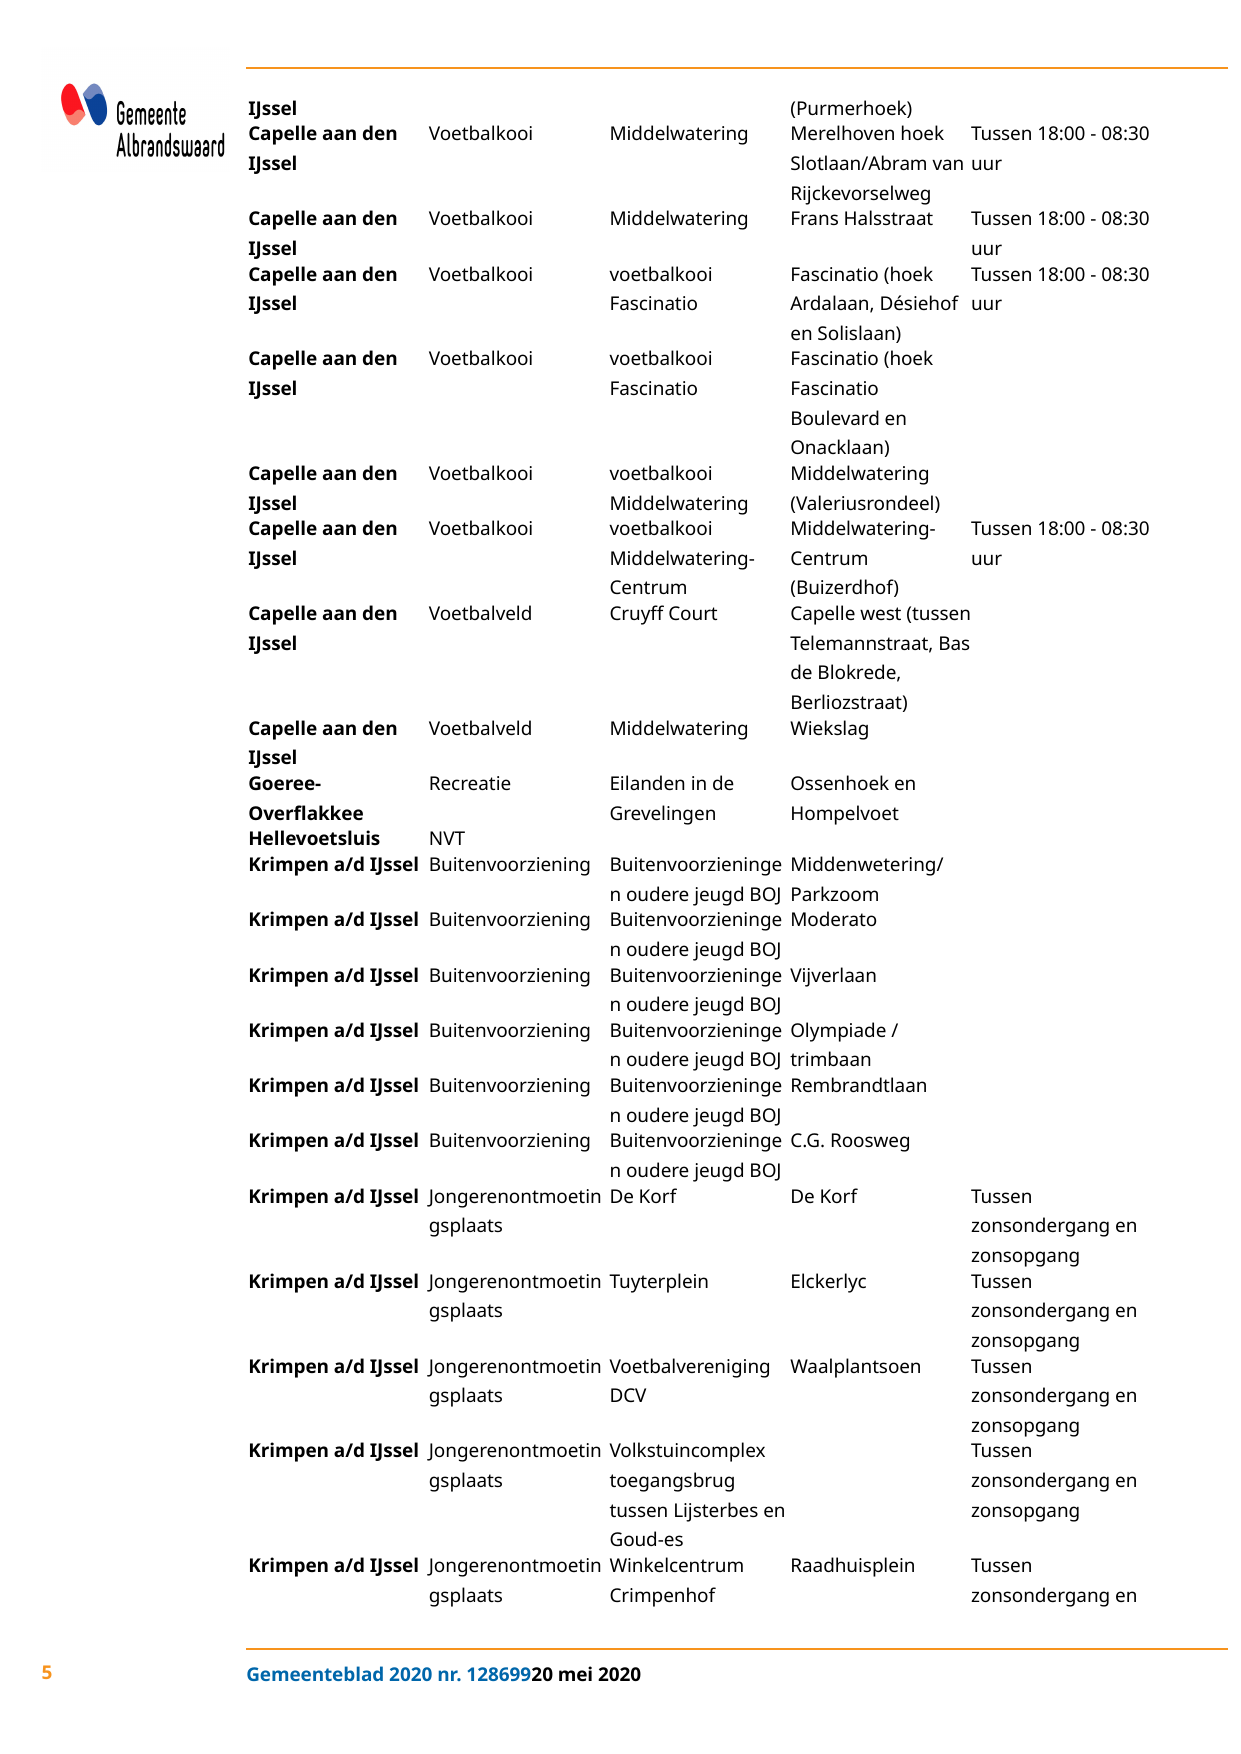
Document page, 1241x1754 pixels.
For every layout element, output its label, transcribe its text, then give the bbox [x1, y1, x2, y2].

table_cell Krimpen a/d IJssel [248, 1438, 429, 1552]
table_cell [971, 825, 1152, 851]
table_cell [790, 825, 971, 851]
table_cell Voetbalkooi [429, 460, 609, 515]
table_cell Tussen 18:00 - 08:30 uur [971, 121, 1152, 205]
table_cell Buitenvoorzieningen oudere jeugd BOJ [609, 906, 790, 962]
table_cell Olympiade / trimbaan [790, 1017, 971, 1072]
table_cell Buitenvoorziening [429, 1017, 609, 1072]
table_cell Voetbalveld [429, 600, 609, 715]
table_cell Jongerenontmoetingsplaats [429, 1353, 609, 1438]
table_cell Tussen 18:00 - 08:30 uur [971, 261, 1152, 346]
table_cell Buitenvoorziening [429, 1128, 609, 1183]
table_cell Ossenhoek en Hompelvoet [790, 770, 971, 825]
table_cell Buitenvoorziening [429, 962, 609, 1017]
table_cell Hellevoetsluis [248, 825, 429, 851]
table_cell Voetbalkooi [429, 205, 609, 261]
table_cell voetbalkooi Fascinatio [609, 261, 790, 346]
table_cell Krimpen a/d IJssel [248, 962, 429, 1017]
table_cell [971, 906, 1152, 962]
table_cell Krimpen a/d IJssel [248, 1552, 429, 1607]
table_cell Tuyterplein [609, 1268, 790, 1353]
table_cell Cruyff Court [609, 600, 790, 715]
table_cell Voetbalkooi [429, 261, 609, 346]
table_cell Jongerenontmoetingsplaats [429, 1268, 609, 1353]
table_cell voetbalkooi Fascinatio [609, 346, 790, 460]
table_cell Recreatie [429, 770, 609, 825]
table_cell Winkelcentrum Crimpenhof [609, 1552, 790, 1607]
table_cell [971, 962, 1152, 1017]
table_cell [971, 600, 1152, 715]
table_cell Merelhoven hoek Slotlaan/Abram van Rijckevorselweg [790, 121, 971, 205]
table_cell [609, 95, 790, 121]
table_cell C.G. Roosweg [790, 1128, 971, 1183]
table_cell Capelle aan den IJssel [248, 346, 429, 460]
table_cell Jongerenontmoetingsplaats [429, 1552, 609, 1607]
table_cell [971, 770, 1152, 825]
table_cell Voetbalvereniging DCV [609, 1353, 790, 1438]
table_cell Buitenvoorzieningen oudere jeugd BOJ [609, 851, 790, 906]
table_cell Buitenvoorzieningen oudere jeugd BOJ [609, 1128, 790, 1183]
table_cell [790, 1438, 971, 1552]
table_cell Tussen zonsondergang en zonsopgang [971, 1353, 1152, 1438]
table_cell [429, 95, 609, 121]
table_cell Capelle aan den IJssel [248, 600, 429, 715]
table_cell Krimpen a/d IJssel [248, 1183, 429, 1268]
table_cell [971, 460, 1152, 515]
table_cell Waalplantsoen [790, 1353, 971, 1438]
table_cell Fascinatio (hoek Fascinatio Boulevard en Onacklaan) [790, 346, 971, 460]
table_cell Goeree- Overflakkee [248, 770, 429, 825]
table_cell Eilanden in de Grevelingen [609, 770, 790, 825]
table_cell Krimpen a/d IJssel [248, 1268, 429, 1353]
table_cell [971, 1017, 1152, 1072]
table_cell Krimpen a/d IJssel [248, 906, 429, 962]
table_cell Capelle aan den IJssel [248, 460, 429, 515]
picture [41, 47, 231, 172]
table_cell Jongerenontmoetingsplaats [429, 1183, 609, 1268]
table_cell Tussen 18:00 - 08:30 uur [971, 515, 1152, 600]
table_cell Capelle aan den IJssel [248, 121, 429, 205]
table_cell Fascinatio (hoek Ardalaan, Désiehof en Solislaan) [790, 261, 971, 346]
table_cell Tussen zonsondergang en zonsopgang [971, 1268, 1152, 1353]
table_cell [971, 1128, 1152, 1183]
table_cell Krimpen a/d IJssel [248, 1353, 429, 1438]
table_cell Frans Halsstraat [790, 205, 971, 261]
table_cell Capelle aan den IJssel [248, 261, 429, 346]
table_cell Tussen zonsondergang en [971, 1552, 1152, 1607]
table_cell [971, 851, 1152, 906]
table_cell Voetbalkooi [429, 515, 609, 600]
table_cell Voetbalkooi [429, 121, 609, 205]
table_cell Middenwetering/Parkzoom [790, 851, 971, 906]
table_cell Capelle aan den IJssel [248, 715, 429, 770]
table_cell Buitenvoorzieningen oudere jeugd BOJ [609, 962, 790, 1017]
table_cell voetbalkooi Middelwatering-Centrum [609, 515, 790, 600]
table_cell Volkstuincomplex toegangsbrug tussen Lijsterbes en Goud-es [609, 1438, 790, 1552]
table_cell Capelle aan den IJssel [248, 205, 429, 261]
table_cell Raadhuisplein [790, 1552, 971, 1607]
table_cell Middelwatering [609, 121, 790, 205]
table_cell Buitenvoorzieningen oudere jeugd BOJ [609, 1073, 790, 1128]
table_cell Buitenvoorziening [429, 906, 609, 962]
table_cell Rembrandtlaan [790, 1073, 971, 1128]
table_cell Krimpen a/d IJssel [248, 1073, 429, 1128]
table_cell IJssel [248, 95, 429, 121]
table_cell Elckerlyc [790, 1268, 971, 1353]
table_cell Krimpen a/d IJssel [248, 1017, 429, 1072]
table_cell [609, 825, 790, 851]
table_cell Capelle aan den IJssel [248, 515, 429, 600]
table_cell Middelwatering-Centrum (Buizerdhof) [790, 515, 971, 600]
table_cell voetbalkooi Middelwatering [609, 460, 790, 515]
table_cell Buitenvoorziening [429, 1073, 609, 1128]
table_cell [971, 346, 1152, 460]
table_cell Middelwatering (Valeriusrondeel) [790, 460, 971, 515]
table_cell De Korf [609, 1183, 790, 1268]
table_cell Buitenvoorziening [429, 851, 609, 906]
table_cell Krimpen a/d IJssel [248, 1128, 429, 1183]
table_cell Krimpen a/d IJssel [248, 851, 429, 906]
table_cell Tussen zonsondergang en zonsopgang [971, 1183, 1152, 1268]
table_cell [971, 95, 1152, 121]
table_cell Tussen zonsondergang en zonsopgang [971, 1438, 1152, 1552]
table_cell Jongerenontmoetingsplaats [429, 1438, 609, 1552]
table_cell [971, 1073, 1152, 1128]
table_cell Capelle west (tussen Telemannstraat, Bas de Blokrede, Berliozstraat) [790, 600, 971, 715]
table_cell Middelwatering [609, 205, 790, 261]
table_cell Voetbalkooi [429, 346, 609, 460]
table_cell Middelwatering [609, 715, 790, 770]
table_cell NVT [429, 825, 609, 851]
table_cell Moderato [790, 906, 971, 962]
table_cell Tussen 18:00 - 08:30 uur [971, 205, 1152, 261]
table_cell [971, 715, 1152, 770]
table_cell Vijverlaan [790, 962, 971, 1017]
table_cell Voetbalveld [429, 715, 609, 770]
table_cell Buitenvoorzieningen oudere jeugd BOJ [609, 1017, 790, 1072]
table_cell (Purmerhoek) [790, 95, 971, 121]
table_cell Wiekslag [790, 715, 971, 770]
table_cell De Korf [790, 1183, 971, 1268]
